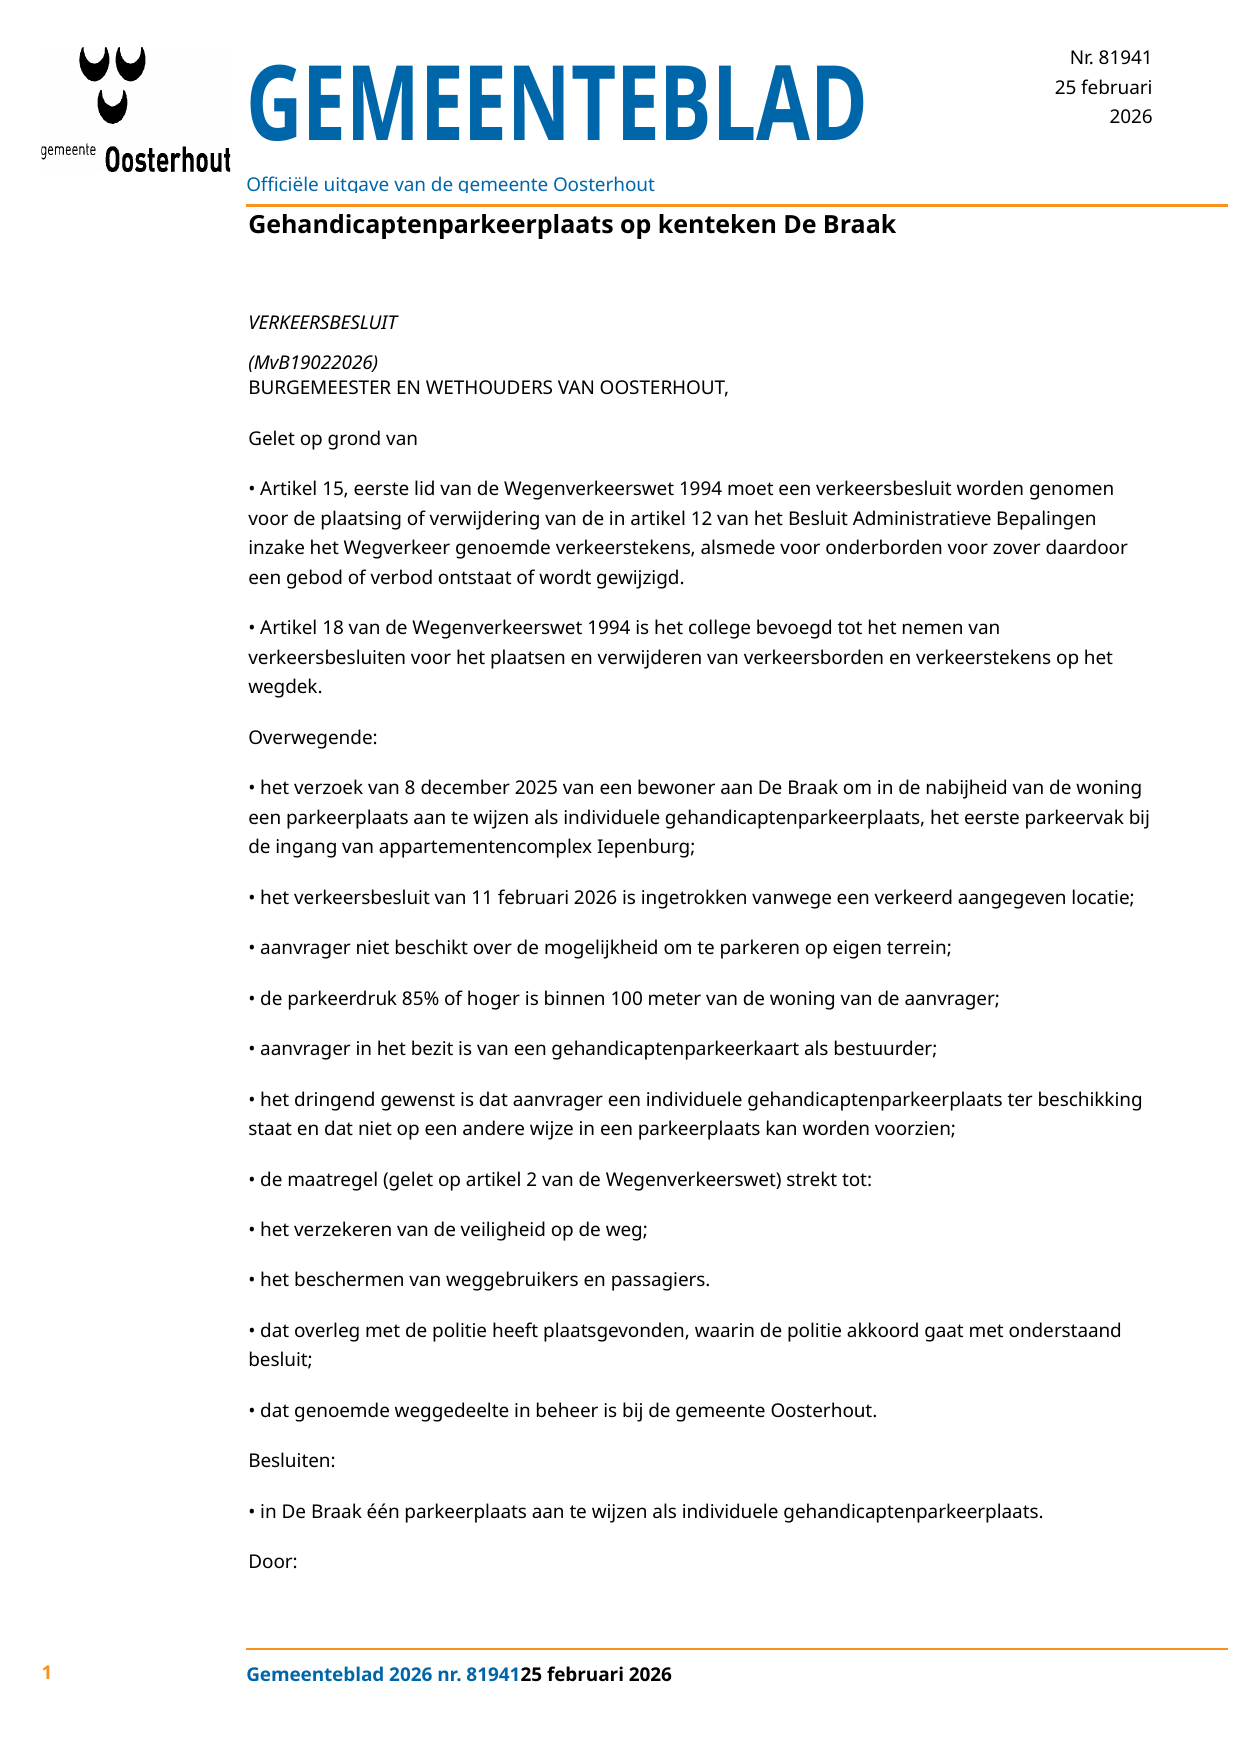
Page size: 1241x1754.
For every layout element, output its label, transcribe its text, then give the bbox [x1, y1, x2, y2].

text (MvB19022026) [248, 349, 1152, 374]
text Gehandicaptenparkeerplaats op kenteken De Braak [248, 207, 1152, 241]
text • het verzoek van 8 december 2025 van een bewoner aan De Braak om in de nabijheid van de woning een parkeerplaats aan te wijzen als individuele gehandicaptenparkeerplaats, het eerste parkeervak bij de ingang van appartementencomplex Iepenburg; [248, 774, 1152, 859]
text • dat genoemde weggedeelte in beheer is bij de gemeente Oosterhout. [248, 1397, 1152, 1423]
text VERKEERSBESLUIT [248, 309, 1152, 335]
text • het verkeersbesluit van 11 februari 2026 is ingetrokken vanwege een verkeerd aangegeven locatie; [248, 884, 1152, 910]
text Door: [248, 1548, 1152, 1574]
picture [41, 47, 231, 172]
text • het verzekeren van de veiligheid op de weg; [248, 1216, 1152, 1242]
text • het dringend gewenst is dat aanvrager een individuele gehandicaptenparkeerplaats ter beschikking staat en dat niet op een andere wijze in een parkeerplaats kan worden voorzien; [248, 1086, 1152, 1141]
text Besluiten: [248, 1447, 1152, 1473]
text • aanvrager niet beschikt over de mogelijkheid om te parkeren op eigen terrein; [248, 934, 1152, 960]
text • het beschermen van weggebruikers en passagiers. [248, 1267, 1152, 1292]
text • Artikel 15, eerste lid van de Wegenverkeerswet 1994 moet een verkeersbesluit worden genomen voor de plaatsing of verwijdering van de in artikel 12 van het Besluit Administratieve Bepalingen inzake het Wegverkeer genoemde verkeerstekens, alsmede voor onderborden voor zover daardoor een gebod of verbod ontstaat of wordt gewijzigd. [248, 475, 1152, 590]
text Overwegende: [248, 724, 1152, 750]
text • de parkeerdruk 85% of hoger is binnen 100 meter van de woning van de aanvrager; [248, 985, 1152, 1011]
text • aanvrager in het bezit is van een gehandicaptenparkeerkaart als bestuurder; [248, 1035, 1152, 1061]
text • dat overleg met de politie heeft plaatsgevonden, waarin de politie akkoord gaat met onderstaand besluit; [248, 1317, 1152, 1372]
text Gelet op grond van [248, 425, 1152, 451]
text • Artikel 18 van de Wegenverkeerswet 1994 is het college bevoegd tot het nemen van verkeersbesluiten voor het plaatsen en verwijderen van verkeersborden en verkeerstekens op het wegdek. [248, 614, 1152, 699]
text • in De Braak één parkeerplaats aan te wijzen als individuele gehandicaptenparkeerplaats. [248, 1498, 1152, 1524]
text BURGEMEESTER EN WETHOUDERS VAN OOSTERHOUT, [248, 374, 1152, 400]
text • de maatregel (gelet op artikel 2 van de Wegenverkeerswet) strekt tot: [248, 1166, 1152, 1192]
